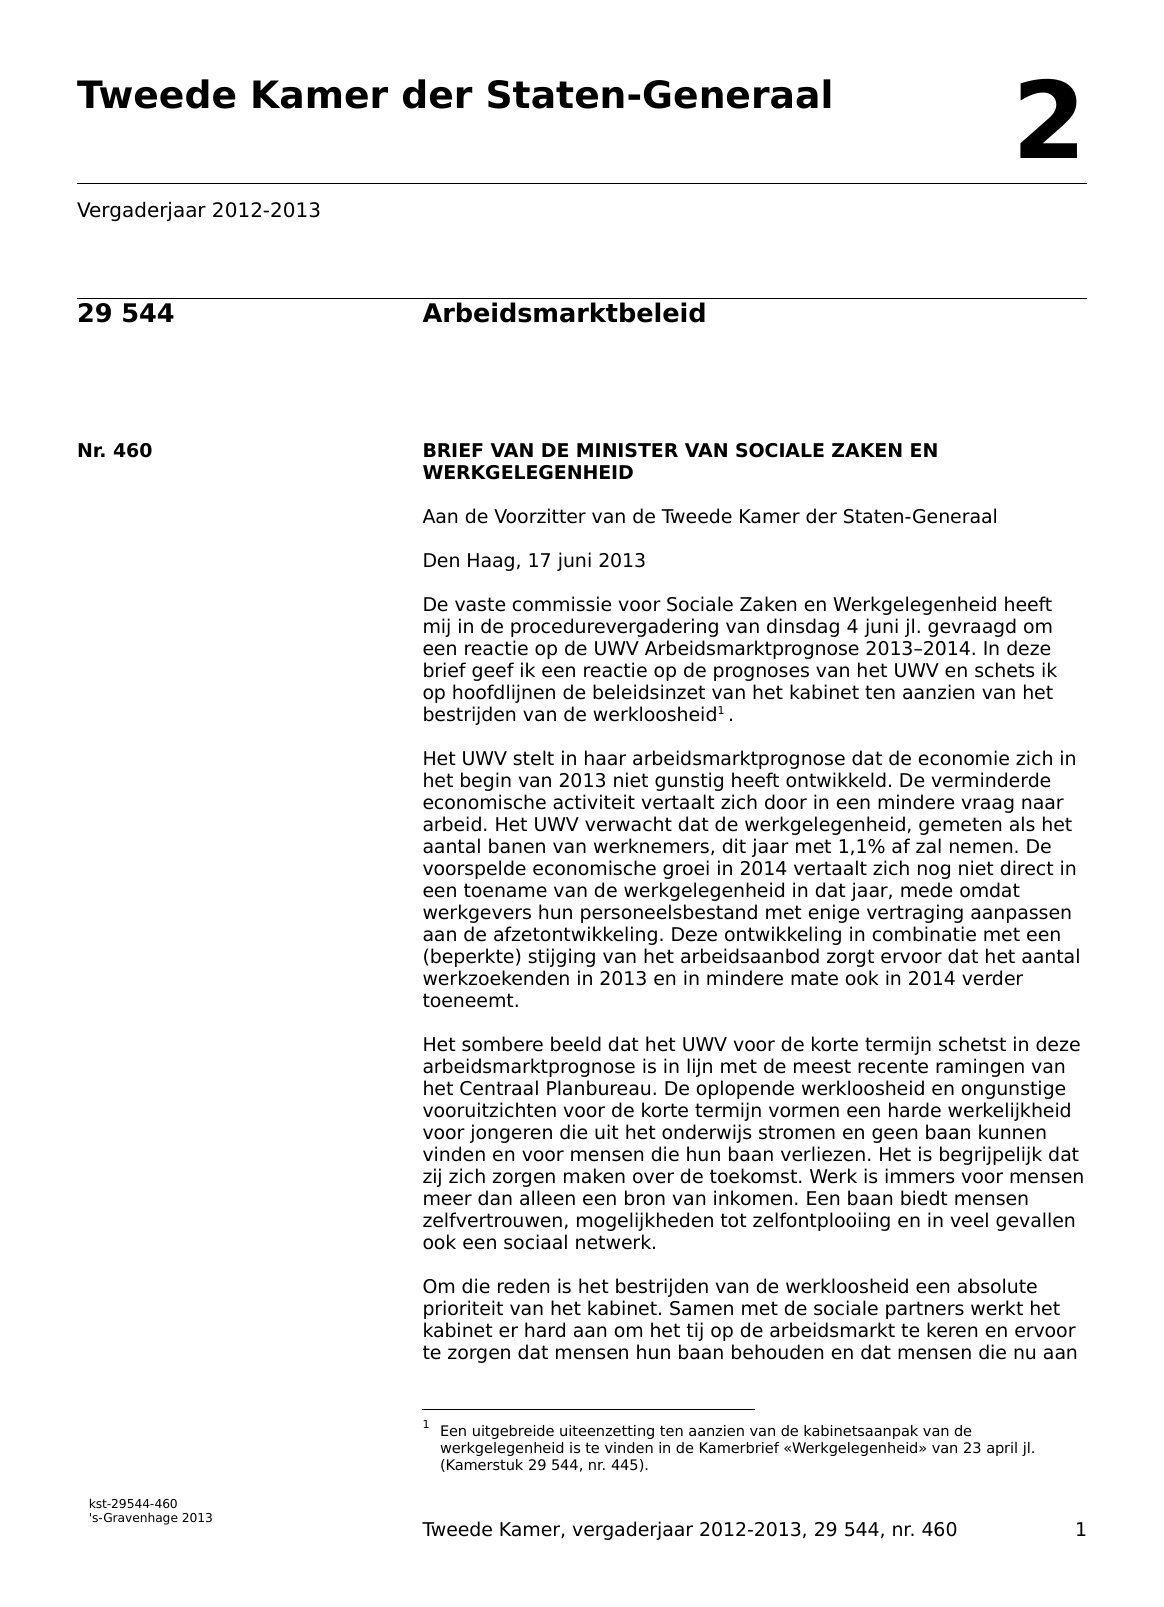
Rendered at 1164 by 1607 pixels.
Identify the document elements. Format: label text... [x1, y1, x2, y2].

table_header Tweede Kamer der Staten-Generaal [77, 59, 886, 183]
table_cell Vergaderjaar 2012-2013 [77, 184, 1087, 298]
text 's-Gravenhage 2013 [88, 1511, 323, 1525]
subtitle 29 544 Arbeidsmarktbeleid [77, 299, 1087, 329]
subtitle Nr. 460 BRIEF VAN DE MINISTER VAN SOCIALE ZAKEN EN WERKGELEGENHEID [77, 440, 1087, 484]
text Een uitgebreide uiteenzetting ten aanzien van de kabinetsaanpak van de werkgelegenheid is te vinden in de Kamerbrief «Werkgelegenheid» van 23 april jl. (Kamerstuk 29 544, nr. 445). [422, 1418, 1087, 1474]
text Aan de Voorzitter van de Tweede Kamer der Staten-Generaal [422, 506, 1087, 528]
text Den Haag, 17 juni 2013 [422, 550, 1087, 572]
text De vaste commissie voor Sociale Zaken en Werkgelegenheid heeft mij in de procedurevergadering van dinsdag 4 juni jl. gevraagd om een reactie op de UWV Arbeidsmarktprognose 2013–2014. In deze brief geef ik een reactie op de prognoses van het UWV en schets ik op hoofdlijnen de beleidsinzet van het kabinet ten aanzien van het bestrijden van de werkloosheid. [422, 594, 1087, 726]
text kst-29544-460 [88, 1497, 323, 1511]
text Het UWV stelt in haar arbeidsmarktprognose dat de economie zich in het begin van 2013 niet gunstig heeft ontwikkeld. De verminderde economische activiteit vertaalt zich door in een mindere vraag naar arbeid. Het UWV verwacht dat de werkgelegenheid, gemeten als het aantal banen van werknemers, dit jaar met 1,1% af zal nemen. De voorspelde economische groei in 2014 vertaalt zich nog niet direct in een toename van de werkgelegenheid in dat jaar, mede omdat werkgevers hun personeelsbestand met enige vertraging aanpassen aan de afzetontwikkeling. Deze ontwikkeling in combinatie met een (beperkte) stijging van het arbeidsaanbod zorgt ervoor dat het aantal werkzoekenden in 2013 en in mindere mate ook in 2014 verder toeneemt. [422, 748, 1087, 1012]
table_header 2 [886, 59, 1087, 183]
text Het sombere beeld dat het UWV voor de korte termijn schetst in deze arbeidsmarktprognose is in lijn met de meest recente ramingen van het Centraal Planbureau. De oplopende werkloosheid en ongunstige vooruitzichten voor de korte termijn vormen een harde werkelijkheid voor jongeren die uit het onderwijs stromen en geen baan kunnen vinden en voor mensen die hun baan verliezen. Het is begrijpelijk dat zij zich zorgen maken over de toekomst. Werk is immers voor mensen meer dan alleen een bron van inkomen. Een baan biedt mensen zelfvertrouwen, mogelijkheden tot zelfontplooiing en in veel gevallen ook een sociaal netwerk. [422, 1034, 1087, 1254]
text Om die reden is het bestrijden van de werkloosheid een absolute prioriteit van het kabinet. Samen met de sociale partners werkt het kabinet er hard aan om het tij op de arbeidsmarkt te keren en ervoor te zorgen dat mensen hun baan behouden en dat mensen die nu aan [422, 1276, 1087, 1364]
